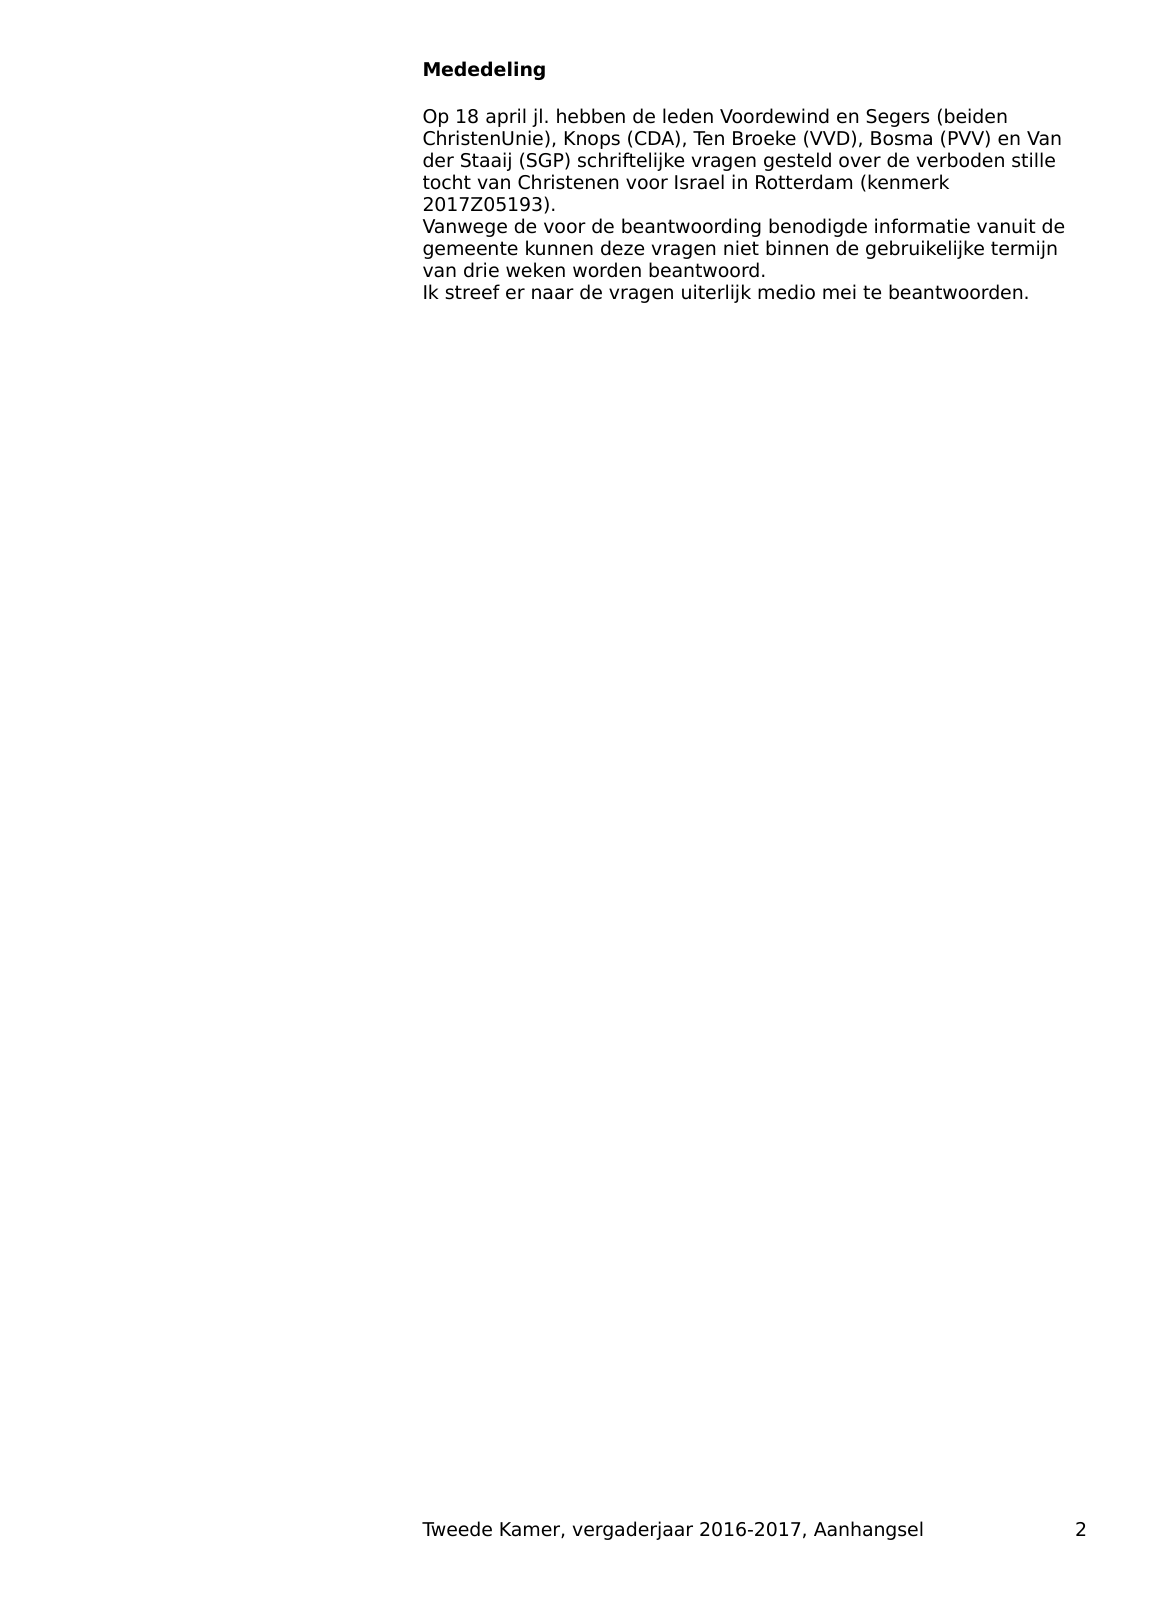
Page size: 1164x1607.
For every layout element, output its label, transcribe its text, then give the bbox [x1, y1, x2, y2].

text Vanwege de voor de beantwoording benodigde informatie vanuit de gemeente kunnen deze vragen niet binnen de gebruikelijke termijn van drie weken worden beantwoord. [422, 216, 1087, 282]
text Op 18 april jl. hebben de leden Voordewind en Segers (beiden ChristenUnie), Knops (CDA), Ten Broeke (VVD), Bosma (PVV) en Van der Staaij (SGP) schriftelijke vragen gesteld over de verboden stille tocht van Christenen voor Israel in Rotterdam (kenmerk 2017Z05193). [422, 106, 1087, 216]
text Ik streef er naar de vragen uiterlijk medio mei te beantwoorden. [422, 282, 1087, 304]
subtitle Mededeling [422, 59, 1087, 81]
